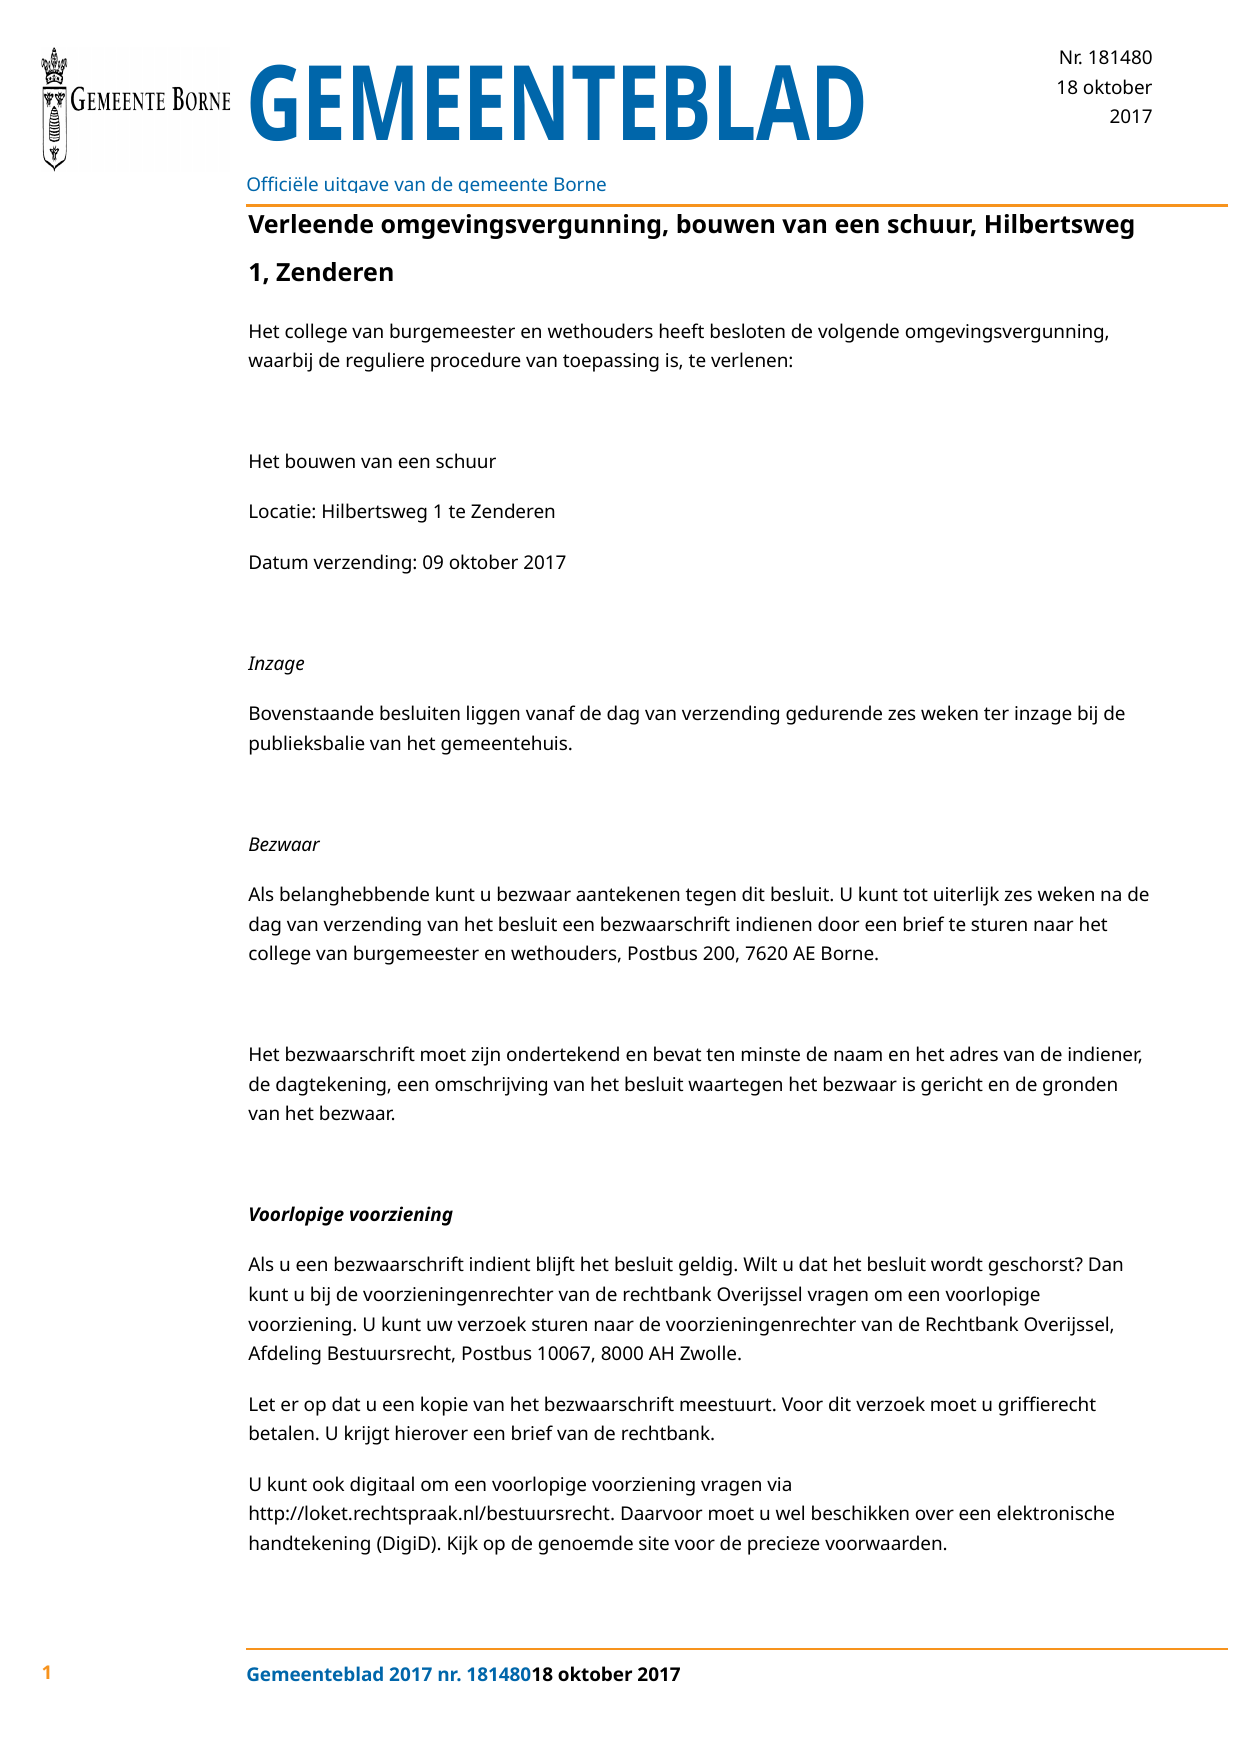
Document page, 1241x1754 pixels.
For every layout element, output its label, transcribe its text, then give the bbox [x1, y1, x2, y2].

picture [41, 47, 231, 172]
text Het college van burgemeester en wethouders heeft besloten de volgende omgevingsvergunning, waarbij de reguliere procedure van toepassing is, te verlenen: [248, 318, 1152, 373]
text U kunt ook digitaal om een voorlopige voorziening vragen via http://loket.rechtspraak.nl/bestuursrecht. Daarvoor moet u wel beschikken over een elektronische handtekening (DigiD). Kijk op de genoemde site voor de precieze voorwaarden. [248, 1471, 1152, 1556]
text Verleende omgevingsvergunning, bouwen van een schuur, Hilbertsweg 1, Zenderen [248, 207, 1152, 288]
text Het bouwen van een schuur [248, 448, 1152, 474]
text Bovenstaande besluiten liggen vanaf de dag van verzending gedurende zes weken ter inzage bij de publieksbalie van het gemeentehuis. [248, 700, 1152, 756]
text Let er op dat u een kopie van het bezwaarschrift meestuurt. Voor dit verzoek moet u griffierecht betalen. U krijgt hierover een brief van de rechtbank. [248, 1391, 1152, 1446]
text Bezwaar [248, 831, 1152, 857]
text Datum verzending: 09 oktober 2017 [248, 549, 1152, 575]
text Als u een bezwaarschrift indient blijft het besluit geldig. Wilt u dat het besluit wordt geschorst? Dan kunt u bij de voorzieningenrechter van de rechtbank Overijssel vragen om een voorlopige voorziening. U kunt uw verzoek sturen naar de voorzieningenrechter van de Rechtbank Overijssel, Afdeling Bestuursrecht, Postbus 10067, 8000 AH Zwolle. [248, 1252, 1152, 1366]
text Inzage [248, 650, 1152, 676]
text Locatie: Hilbertsweg 1 te Zenderen [248, 499, 1152, 524]
text Het bezwaarschrift moet zijn ondertekend en bevat ten minste de naam en het adres van de indiener, de dagtekening, een omschrijving van het besluit waartegen het bezwaar is gericht en de gronden van het bezwaar. [248, 1041, 1152, 1126]
text Voorlopige voorziening [248, 1201, 1152, 1227]
text Als belanghebbende kunt u bezwaar aantekenen tegen dit besluit. U kunt tot uiterlijk zes weken na de dag van verzending van het besluit een bezwaarschrift indienen door een brief te sturen naar het college van burgemeester en wethouders, Postbus 200, 7620 AE Borne. [248, 881, 1152, 966]
